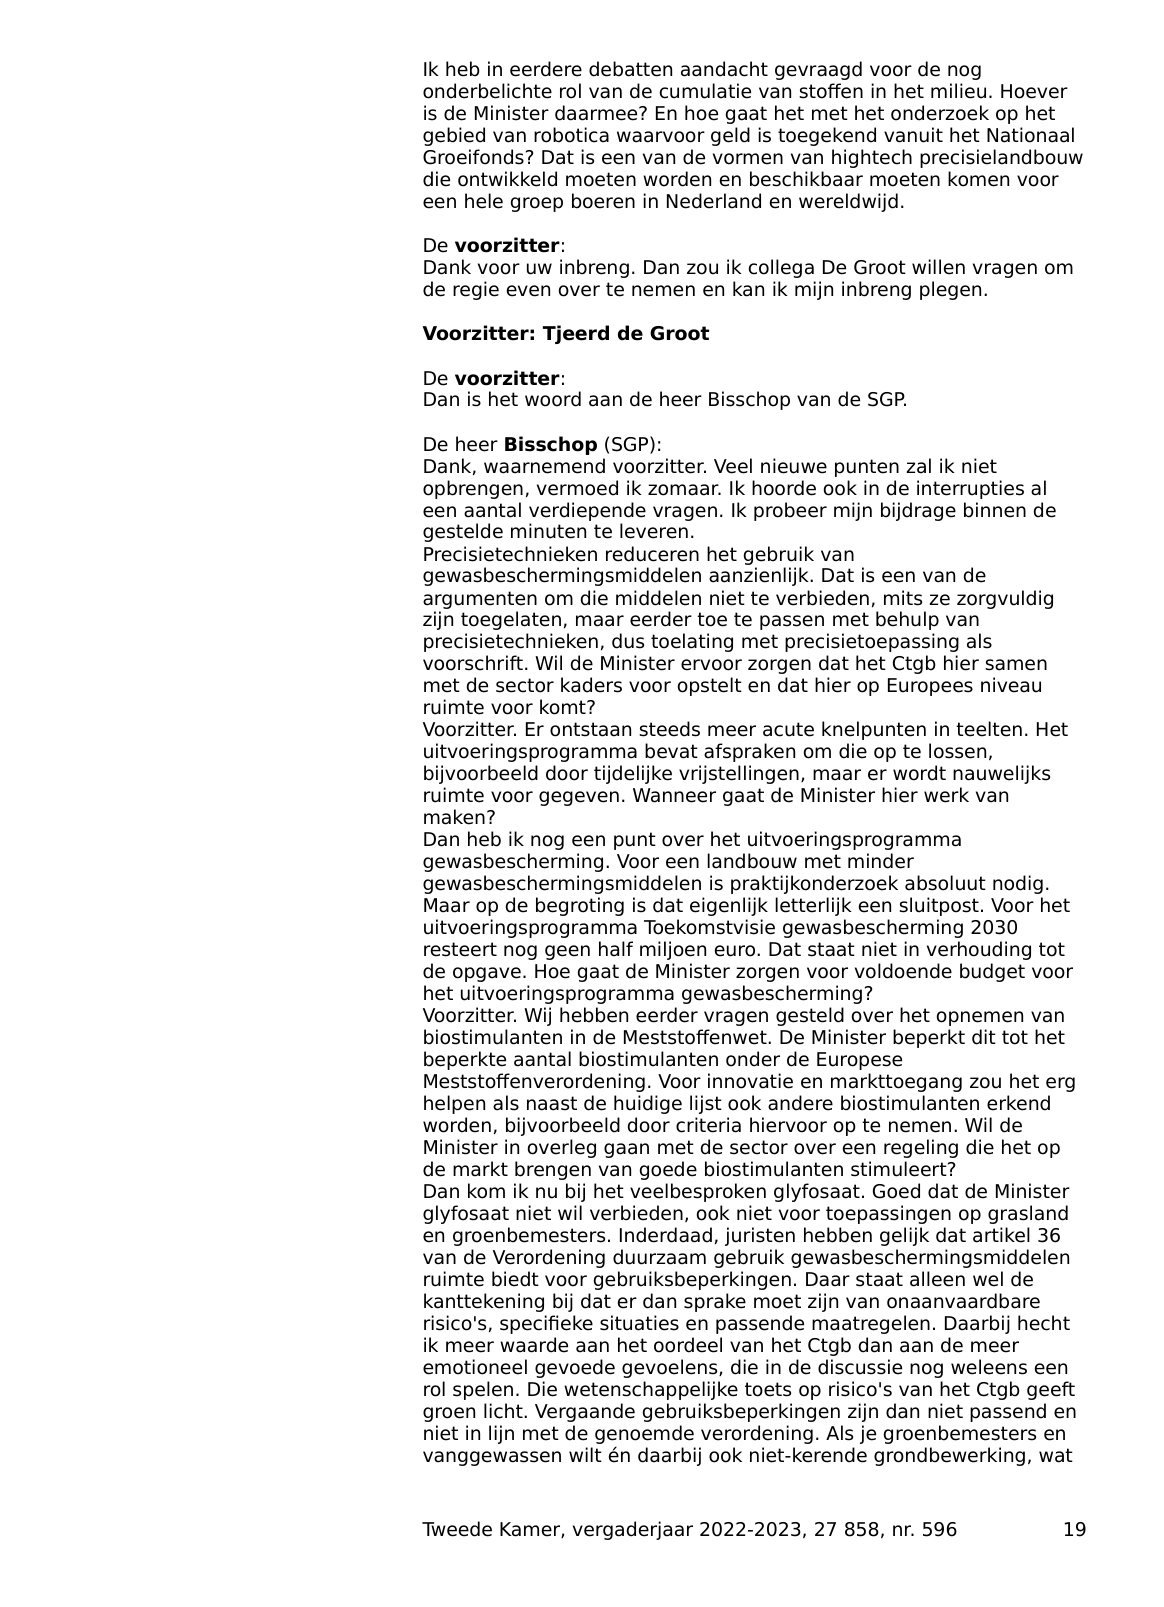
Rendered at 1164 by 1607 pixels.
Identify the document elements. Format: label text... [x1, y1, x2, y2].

text Voorzitter. Er ontstaan steeds meer acute knelpunten in teelten. Het uitvoeringsprogramma bevat afspraken om die op te lossen, bijvoorbeeld door tijdelijke vrijstellingen, maar er wordt nauwelijks ruimte voor gegeven. Wanneer gaat de Minister hier werk van maken? [422, 719, 1087, 829]
text Voorzitter. Wij hebben eerder vragen gesteld over het opnemen van biostimulanten in de Meststoffenwet. De Minister beperkt dit tot het beperkte aantal biostimulanten onder de Europese Meststoffenverordening. Voor innovatie en markttoegang zou het erg helpen als naast de huidige lijst ook andere biostimulanten erkend worden, bijvoorbeeld door criteria hiervoor op te nemen. Wil de Minister in overleg gaan met de sector over een regeling die het op de markt brengen van goede biostimulanten stimuleert? [422, 1005, 1087, 1181]
text De voorzitter: [422, 367, 1087, 389]
text Dan kom ik nu bij het veelbesproken glyfosaat. Goed dat de Minister glyfosaat niet wil verbieden, ook niet voor toepassingen op grasland en groenbemesters. Inderdaad, juristen hebben gelijk dat artikel 36 van de Verordening duurzaam gebruik gewasbeschermingsmiddelen ruimte biedt voor gebruiksbeperkingen. Daar staat alleen wel de kanttekening bij dat er dan sprake moet zijn van onaanvaardbare risico's, specifieke situaties en passende maatregelen. Daarbij hecht ik meer waarde aan het oordeel van het Ctgb dan aan de meer emotioneel gevoede gevoelens, die in de discussie nog weleens een rol spelen. Die wetenschappelijke toets op risico's van het Ctgb geeft groen licht. Vergaande gebruiksbeperkingen zijn dan niet passend en niet in lijn met de genoemde verordening. Als je groenbemesters en vanggewassen wilt én daarbij ook niet-kerende grondbewerking, wat [422, 1181, 1087, 1467]
text Precisietechnieken reduceren het gebruik van gewasbeschermingsmiddelen aanzienlijk. Dat is een van de argumenten om die middelen niet te verbieden, mits ze zorgvuldig zijn toegelaten, maar eerder toe te passen met behulp van precisietechnieken, dus toelating met precisietoepassing als voorschrift. Wil de Minister ervoor zorgen dat het Ctgb hier samen met de sector kaders voor opstelt en dat hier op Europees niveau ruimte voor komt? [422, 543, 1087, 719]
text De voorzitter: [422, 235, 1087, 257]
text Dank, waarnemend voorzitter. Veel nieuwe punten zal ik niet opbrengen, vermoed ik zomaar. Ik hoorde ook in de interrupties al een aantal verdiepende vragen. Ik probeer mijn bijdrage binnen de gestelde minuten te leveren. [422, 456, 1087, 543]
text De heer Bisschop (SGP): [422, 433, 1087, 456]
text Voorzitter: Tjeerd de Groot [422, 323, 1087, 345]
text Dan is het woord aan de heer Bisschop van de SGP. [422, 389, 1087, 411]
text Dank voor uw inbreng. Dan zou ik collega De Groot willen vragen om de regie even over te nemen en kan ik mijn inbreng plegen. [422, 257, 1087, 301]
text Ik heb in eerdere debatten aandacht gevraagd voor de nog onderbelichte rol van de cumulatie van stoffen in het milieu. Hoever is de Minister daarmee? En hoe gaat het met het onderzoek op het gebied van robotica waarvoor geld is toegekend vanuit het Nationaal Groeifonds? Dat is een van de vormen van hightech precisielandbouw die ontwikkeld moeten worden en beschikbaar moeten komen voor een hele groep boeren in Nederland en wereldwijd. [422, 59, 1087, 213]
text Dan heb ik nog een punt over het uitvoeringsprogramma gewasbescherming. Voor een landbouw met minder gewasbeschermingsmiddelen is praktijkonderzoek absoluut nodig. Maar op de begroting is dat eigenlijk letterlijk een sluitpost. Voor het uitvoeringsprogramma Toekomstvisie gewasbescherming 2030 resteert nog geen half miljoen euro. Dat staat niet in verhouding tot de opgave. Hoe gaat de Minister zorgen voor voldoende budget voor het uitvoeringsprogramma gewasbescherming? [422, 829, 1087, 1005]
